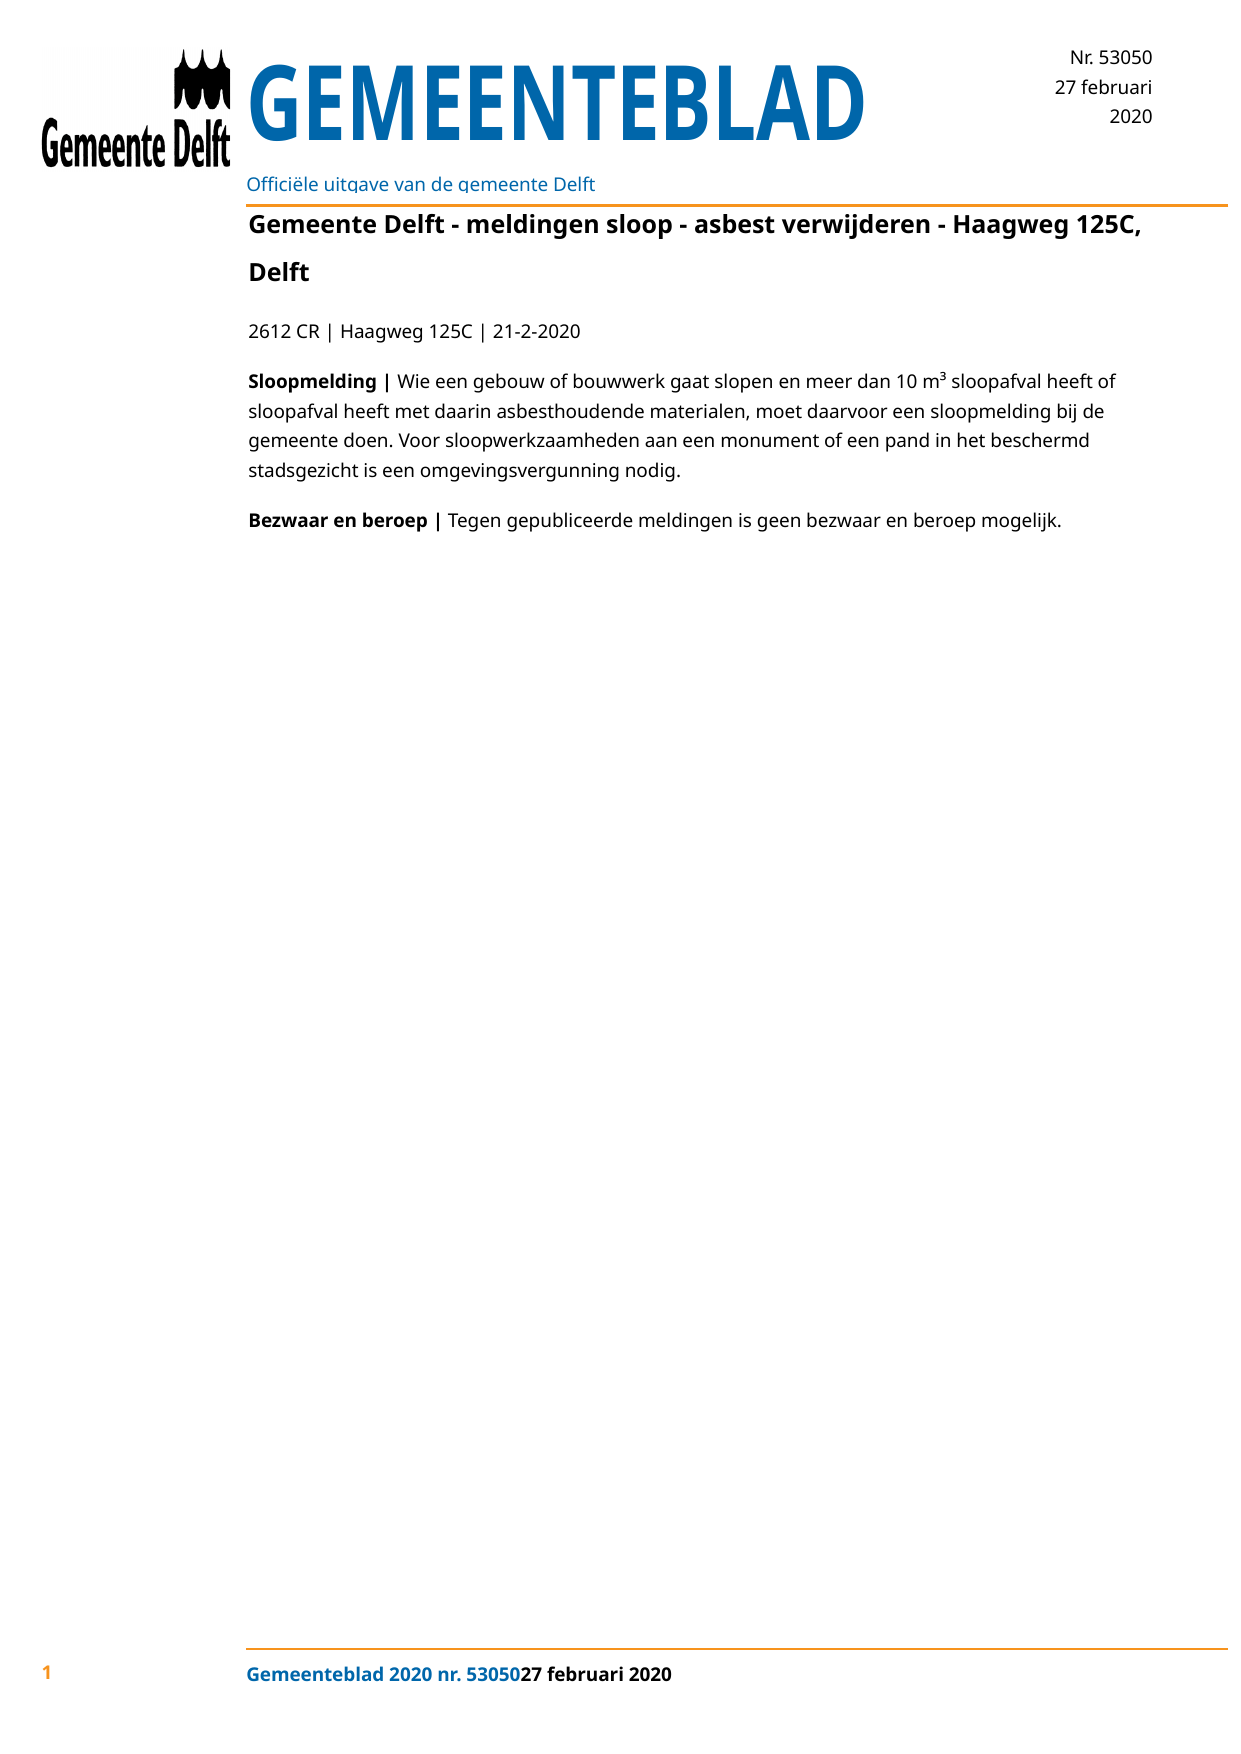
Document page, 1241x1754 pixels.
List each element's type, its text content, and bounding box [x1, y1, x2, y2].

text Gemeente Delft - meldingen sloop - asbest verwijderen - Haagweg 125C, Delft [248, 207, 1152, 288]
text Bezwaar en beroep | Tegen gepubliceerde meldingen is geen bezwaar en beroep mogelijk. [248, 507, 1152, 533]
text 2612 CR | Haagweg 125C | 21-2-2020 [248, 318, 1152, 344]
picture [41, 47, 231, 172]
text Sloopmelding | Wie een gebouw of bouwwerk gaat slopen en meer dan 10 m³ sloopafval heeft of sloopafval heeft met daarin asbesthoudende materialen, moet daarvoor een sloopmelding bij de gemeente doen. Voor sloopwerkzaamheden aan een monument of een pand in het beschermd stadsgezicht is een omgevingsvergunning nodig. [248, 368, 1152, 483]
